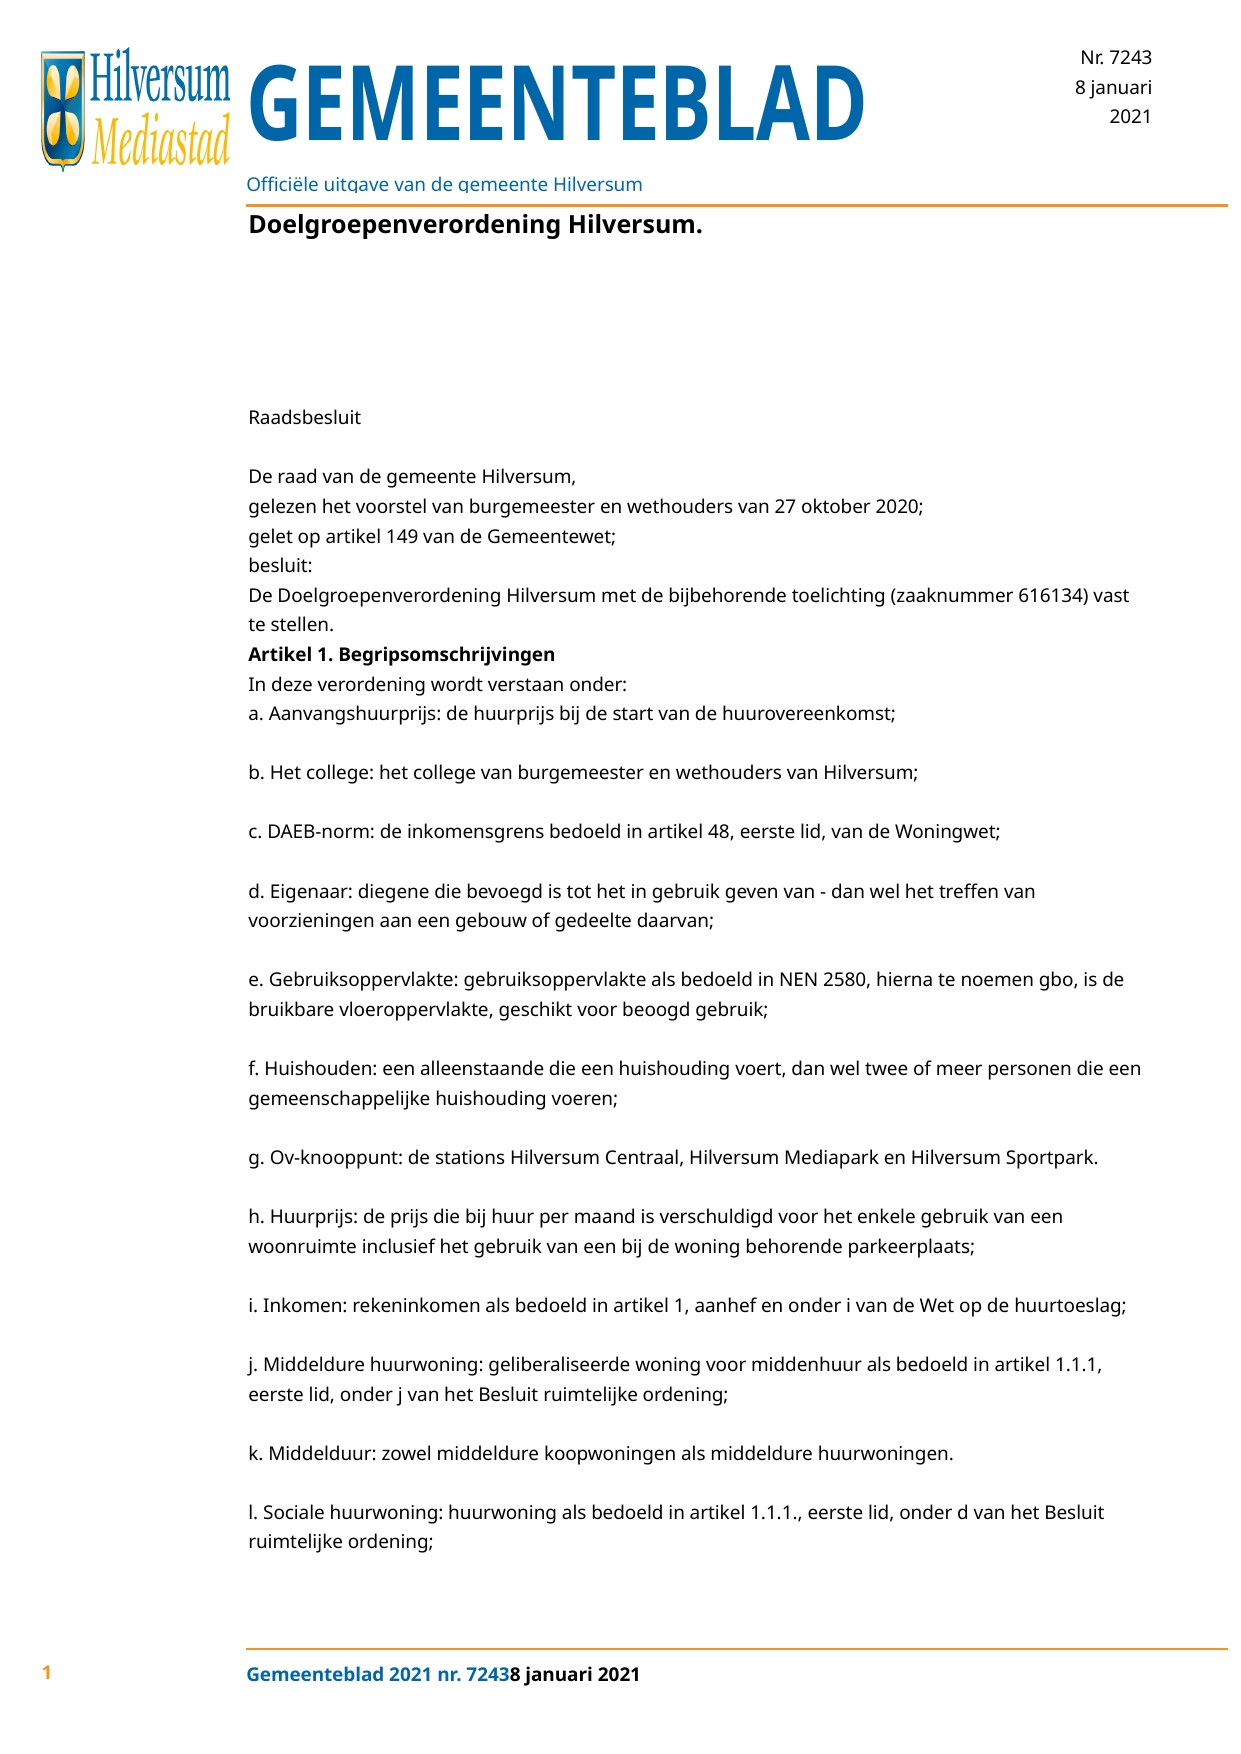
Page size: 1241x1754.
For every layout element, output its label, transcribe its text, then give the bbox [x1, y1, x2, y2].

text besluit: [248, 552, 1152, 578]
text k. Middelduur: zowel middeldure koopwoningen als middeldure huurwoningen. [248, 1440, 1152, 1466]
text gelezen het voorstel van burgemeester en wethouders van 27 oktober 2020; [248, 493, 1152, 519]
text In deze verordening wordt verstaan onder: [248, 671, 1152, 696]
text j. Middeldure huurwoning: geliberaliseerde woning voor middenhuur als bedoeld in artikel 1.1.1, eerste lid, onder j van het Besluit ruimtelijke ordening; [248, 1351, 1152, 1406]
picture [41, 47, 231, 172]
text d. Eigenaar: diegene die bevoegd is tot het in gebruik geven van - dan wel het treffen van voorzieningen aan een gebouw of gedeelte daarvan; [248, 878, 1152, 933]
text b. Het college: het college van burgemeester en wethouders van Hilversum; [248, 759, 1152, 785]
text i. Inkomen: rekeninkomen als bedoeld in artikel 1, aanhef en onder i van de Wet op de huurtoeslag; [248, 1292, 1152, 1318]
text h. Huurprijs: de prijs die bij huur per maand is verschuldigd voor het enkele gebruik van een woonruimte inclusief het gebruik van een bij de woning behorende parkeerplaats; [248, 1203, 1152, 1258]
text c. DAEB‐norm: de inkomensgrens bedoeld in artikel 48, eerste lid, van de Woningwet; [248, 819, 1152, 844]
text g. Ov-knooppunt: de stations Hilversum Centraal, Hilversum Mediapark en Hilversum Sportpark. [248, 1144, 1152, 1170]
text gelet op artikel 149 van de Gemeentewet; [248, 523, 1152, 548]
text a. Aanvangshuurprijs: de huurprijs bij de start van de huurovereenkomst; [248, 700, 1152, 726]
text De raad van de gemeente Hilversum, [248, 464, 1152, 489]
text f. Huishouden: een alleenstaande die een huishouding voert, dan wel twee of meer personen die een gemeenschappelijke huishouding voeren; [248, 1055, 1152, 1111]
text Artikel 1. Begripsomschrijvingen [248, 641, 1152, 667]
text l. Sociale huurwoning: huurwoning als bedoeld in artikel 1.1.1., eerste lid, onder d van het Besluit ruimtelijke ordening; [248, 1499, 1152, 1554]
text e. Gebruiksoppervlakte: gebruiksoppervlakte als bedoeld in NEN 2580, hierna te noemen gbo, is de bruikbare vloeroppervlakte, geschikt voor beoogd gebruik; [248, 967, 1152, 1022]
text De Doelgroepenverordening Hilversum met de bijbehorende toelichting (zaaknummer 616134) vast te stellen. [248, 582, 1152, 637]
text Doelgroepenverordening Hilversum. [248, 207, 1152, 241]
text Raadsbesluit [248, 404, 1152, 430]
